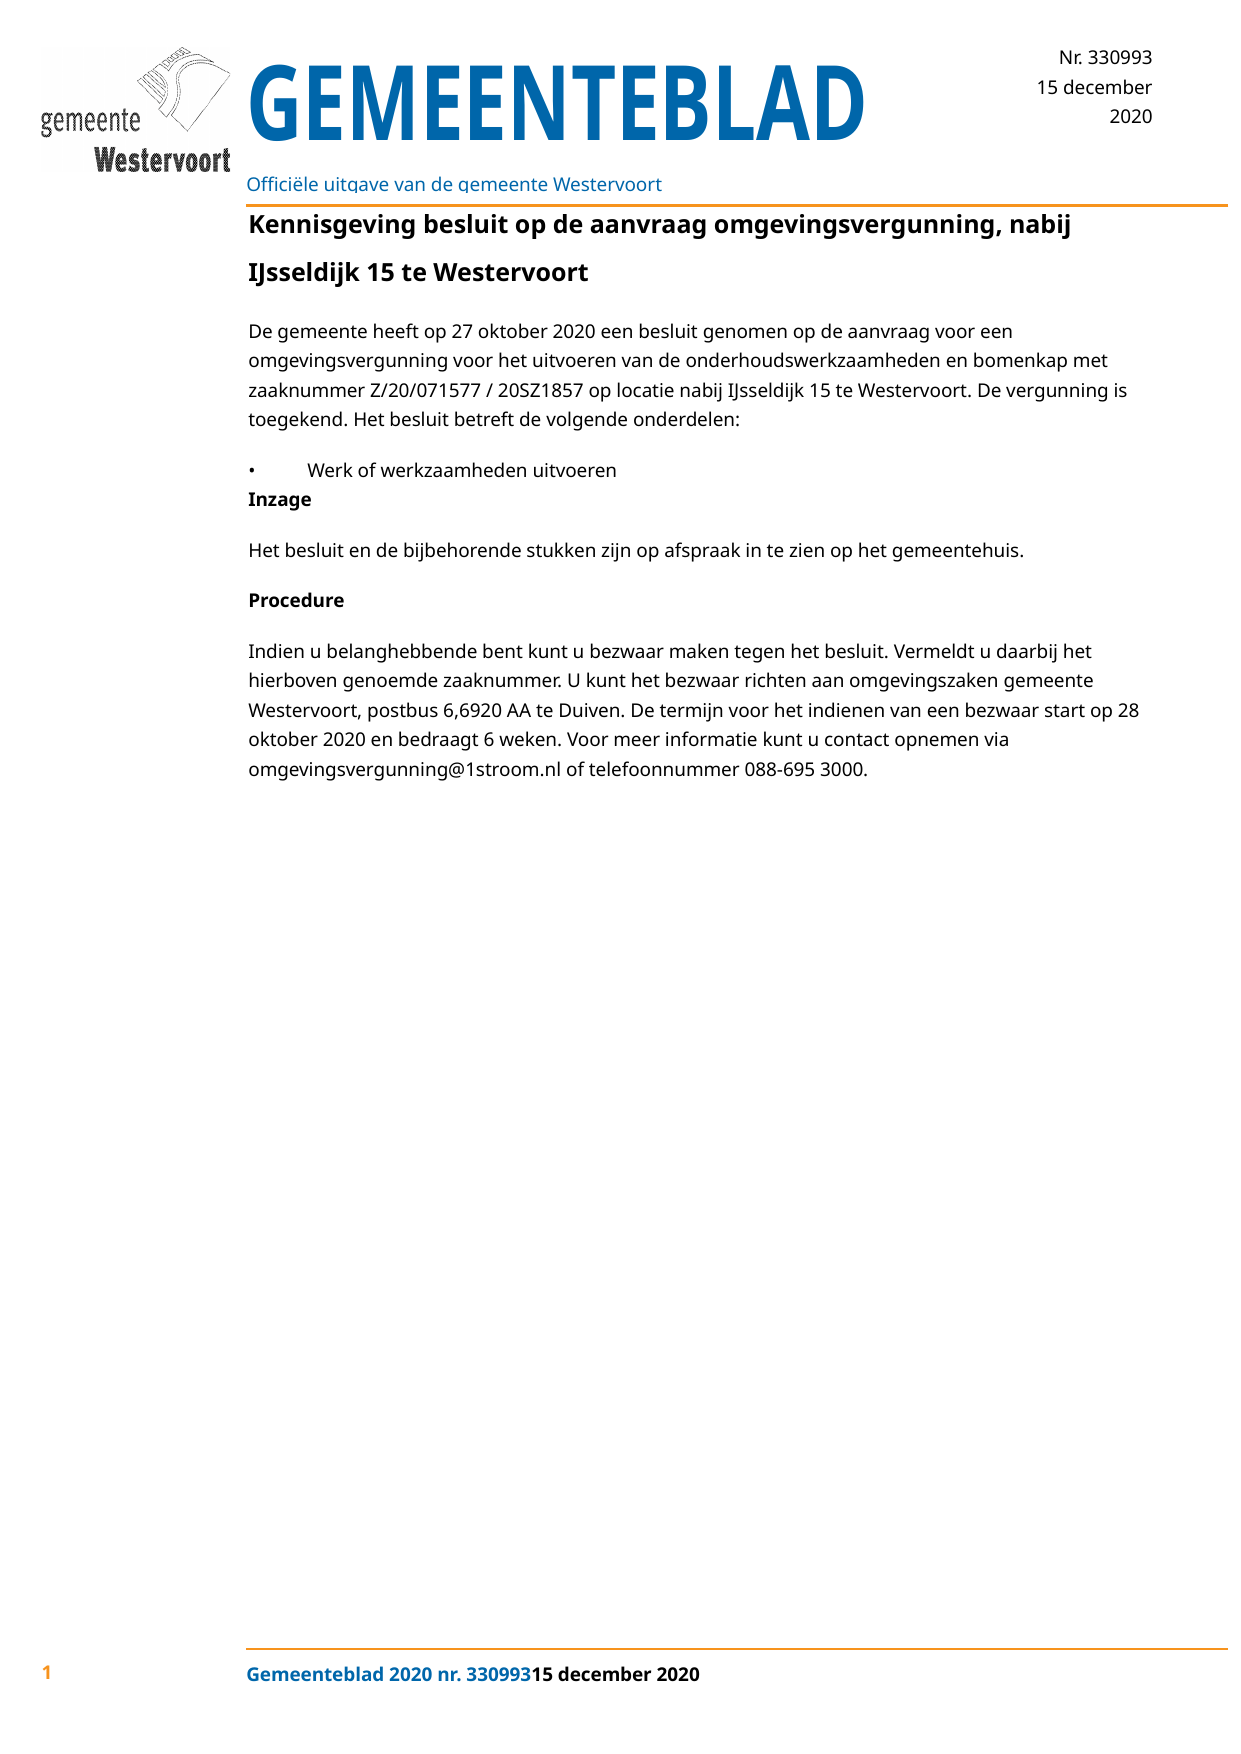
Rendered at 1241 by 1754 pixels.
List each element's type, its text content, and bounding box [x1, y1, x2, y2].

text De gemeente heeft op 27 oktober 2020 een besluit genomen op de aanvraag voor een omgevingsvergunning voor het uitvoeren van de onderhoudswerkzaamheden en bomenkap met zaaknummer Z/20/071577 / 20SZ1857 op locatie nabij IJsseldijk 15 te Westervoort. De vergunning is toegekend. Het besluit betreft de volgende onderdelen: [248, 318, 1152, 432]
text Het besluit en de bijbehorende stukken zijn op afspraak in te zien op het gemeentehuis. [248, 537, 1152, 563]
text Inzage [248, 487, 1152, 512]
text Procedure [248, 587, 1152, 613]
text Kennisgeving besluit op de aanvraag omgevingsvergunning, nabij IJsseldijk 15 te Westervoort [248, 207, 1152, 288]
list Werk of werkzaamheden uitvoeren [248, 457, 1152, 483]
picture [41, 47, 231, 172]
text Indien u belanghebbende bent kunt u bezwaar maken tegen het besluit. Vermeldt u daarbij het hierboven genoemde zaaknummer. U kunt het bezwaar richten aan omgevingszaken gemeente Westervoort, postbus 6,6920 AA te Duiven. De termijn voor het indienen van een bezwaar start op 28 oktober 2020 en bedraagt 6 weken. Voor meer informatie kunt u contact opnemen via omgevingsvergunning@1stroom.nl of telefoonnummer 088-695 3000. [248, 638, 1152, 782]
